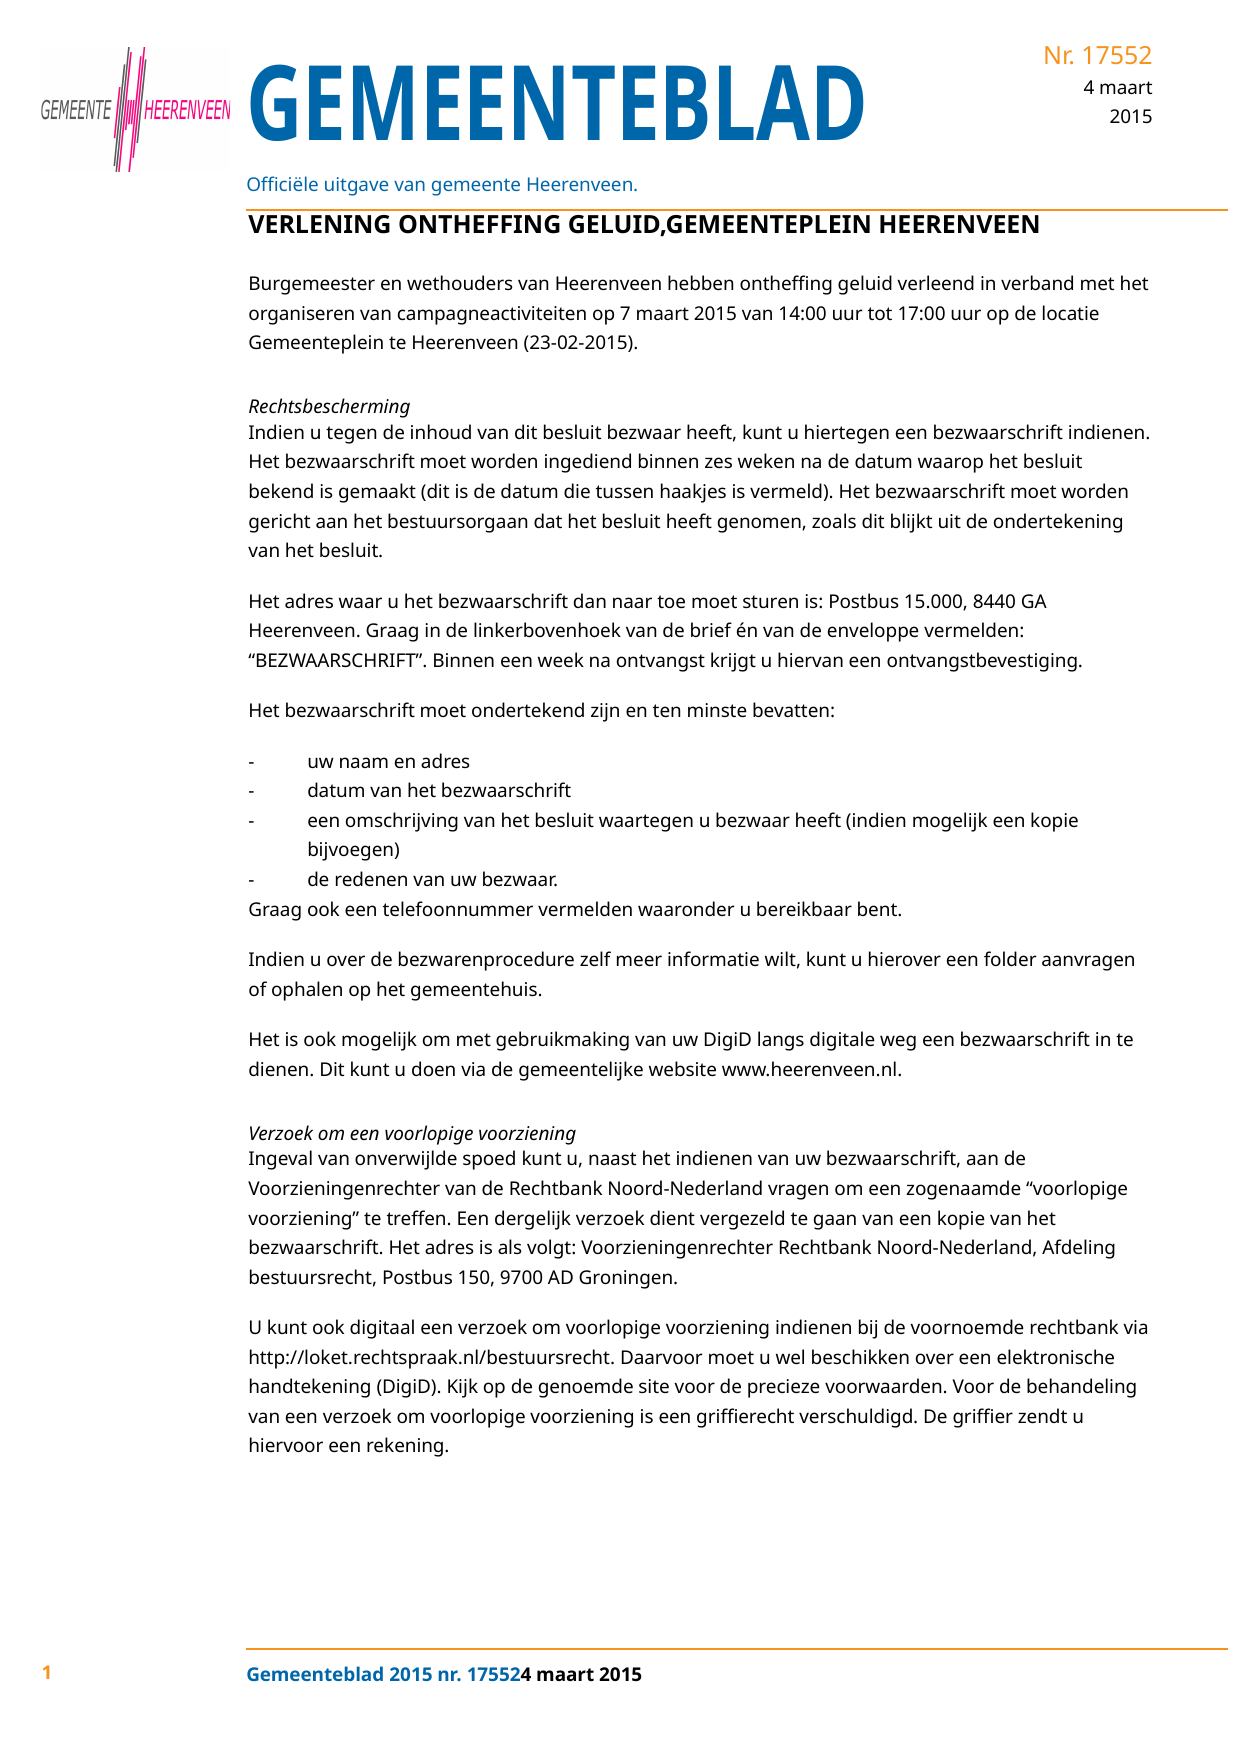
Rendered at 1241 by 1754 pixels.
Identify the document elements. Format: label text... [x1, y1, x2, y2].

list een omschrijving van het besluit waartegen u bezwaar heeft (indien mogelijk een kopie bijvoegen) [248, 807, 1152, 862]
list datum van het bezwaarschrift [248, 777, 1152, 803]
text Graag ook een telefoonnummer vermelden waaronder u bereikbaar bent. [248, 896, 1152, 922]
picture [41, 47, 231, 172]
text Burgemeester en wethouders van Heerenveen hebben ontheffing geluid verleend in verband met het organiseren van campagneactiviteiten op 7 maart 2015 van 14:00 uur tot 17:00 uur op de locatie Gemeenteplein te Heerenveen (23-02-2015). [248, 270, 1152, 355]
list de redenen van uw bezwaar. [248, 866, 1152, 892]
text VERLENING ONTHEFFING GELUID,GEMEENTEPLEIN HEERENVEEN [248, 211, 1152, 241]
text Ingeval van onverwijlde spoed kunt u, naast het indienen van uw bezwaarschrift, aan de Voorzieningenrechter van de Rechtbank Noord-Nederland vragen om een zogenaamde “voorlopige voorziening” te treffen. Een dergelijk verzoek dient vergezeld te gaan van een kopie van het bezwaarschrift. Het adres is als volgt: Voorzieningenrechter Rechtbank Noord-Nederland, Afdeling bestuursrecht, Postbus 150, 9700 AD Groningen. [248, 1146, 1152, 1289]
list uw naam en adres [248, 748, 1152, 774]
text Het bezwaarschrift moet ondertekend zijn en ten minste bevatten: [248, 697, 1152, 723]
text Verzoek om een voorlopige voorziening [248, 1120, 1152, 1146]
text U kunt ook digitaal een verzoek om voorlopige voorziening indienen bij de voornoemde rechtbank via http://loket.rechtspraak.nl/bestuursrecht. Daarvoor moet u wel beschikken over een elektronische handtekening (DigiD). Kijk op de genoemde site voor de precieze voorwaarden. Voor de behandeling van een verzoek om voorlopige voorziening is een griffierecht verschuldigd. De griffier zendt u hiervoor een rekening. [248, 1314, 1152, 1458]
text Het is ook mogelijk om met gebruikmaking van uw DigiD langs digitale weg een bezwaarschrift in te dienen. Dit kunt u doen via de gemeentelijke website www.heerenveen.nl. [248, 1026, 1152, 1082]
text Rechtsbescherming [248, 393, 1152, 419]
text Het adres waar u het bezwaarschrift dan naar toe moet sturen is: Postbus 15.000, 8440 GA Heerenveen. Graag in de linkerbovenhoek van de brief én van de enveloppe vermelden: “BEZWAARSCHRIFT”. Binnen een week na ontvangst krijgt u hiervan een ontvangstbevestiging. [248, 588, 1152, 673]
text Indien u over de bezwarenprocedure zelf meer informatie wilt, kunt u hierover een folder aanvragen of ophalen op het gemeentehuis. [248, 946, 1152, 1002]
text Indien u tegen de inhoud van dit besluit bezwaar heeft, kunt u hiertegen een bezwaarschrift indienen. Het bezwaarschrift moet worden ingediend binnen zes weken na de datum waarop het besluit bekend is gemaakt (dit is de datum die tussen haakjes is vermeld). Het bezwaarschrift moet worden gericht aan het bestuursorgaan dat het besluit heeft genomen, zoals dit blijkt uit de ondertekening van het besluit. [248, 419, 1152, 563]
